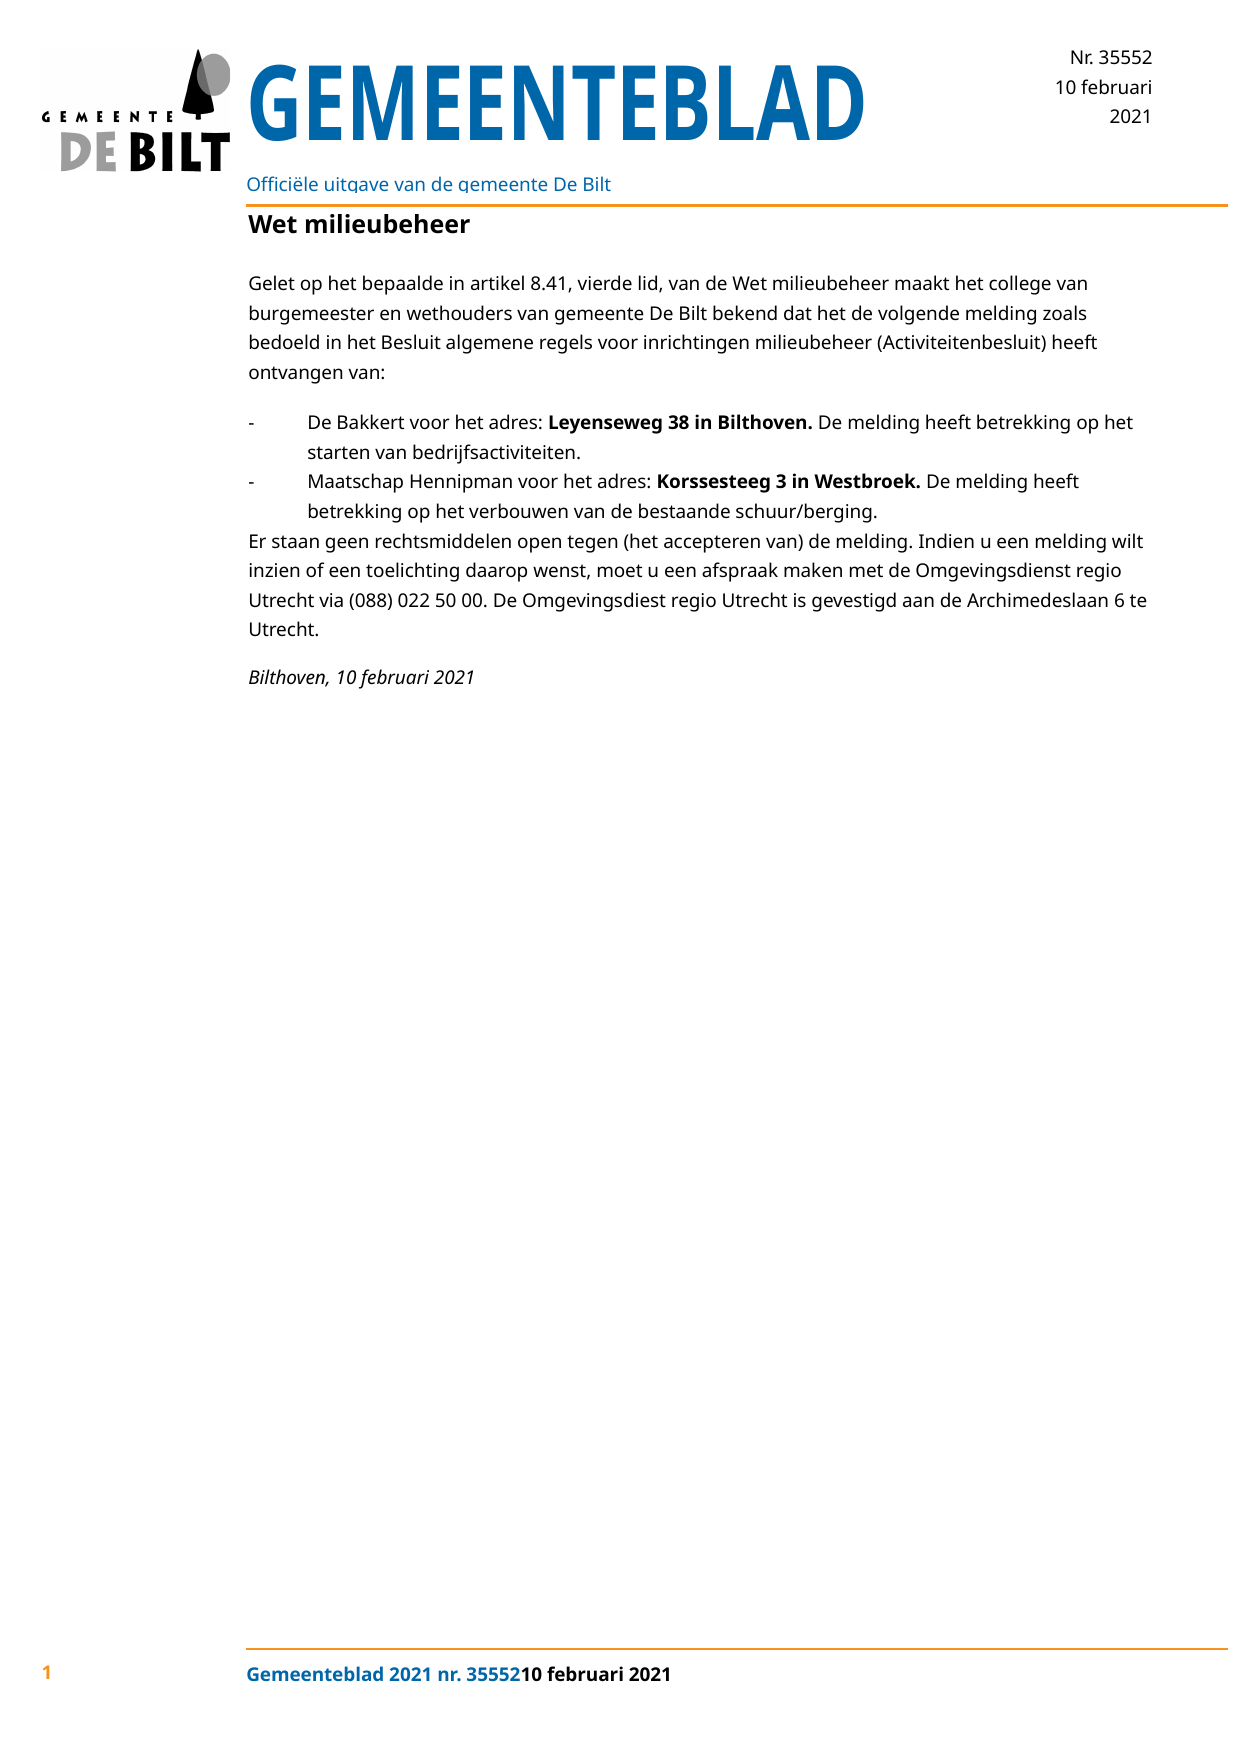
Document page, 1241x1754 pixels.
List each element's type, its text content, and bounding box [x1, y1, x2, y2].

text Wet milieubeheer [248, 207, 1152, 241]
text Bilthoven, 10 februari 2021 [248, 664, 1152, 690]
list De Bakkert voor het adres: Leyenseweg 38 in Bilthoven. De melding heeft betrekking op het starten van bedrijfsactiviteiten. [248, 409, 1152, 465]
picture [41, 47, 231, 172]
text Er staan geen rechtsmiddelen open tegen (het accepteren van) de melding. Indien u een melding wilt inzien of een toelichting daarop wenst, moet u een afspraak maken met de Omgevingsdienst regio Utrecht via (088) 022 50 00. De Omgevingsdiest regio Utrecht is gevestigd aan de Archimedeslaan 6 te Utrecht. [248, 528, 1152, 642]
text Gelet op het bepaalde in artikel 8.41, vierde lid, van de Wet milieubeheer maakt het college van burgemeester en wethouders van gemeente De Bilt bekend dat het de volgende melding zoals bedoeld in het Besluit algemene regels voor inrichtingen milieubeheer (Activiteitenbesluit) heeft ontvangen van: [248, 270, 1152, 385]
list Maatschap Hennipman voor het adres: Korssesteeg 3 in Westbroek. De melding heeft betrekking op het verbouwen van de bestaande schuur/berging. [248, 469, 1152, 524]
